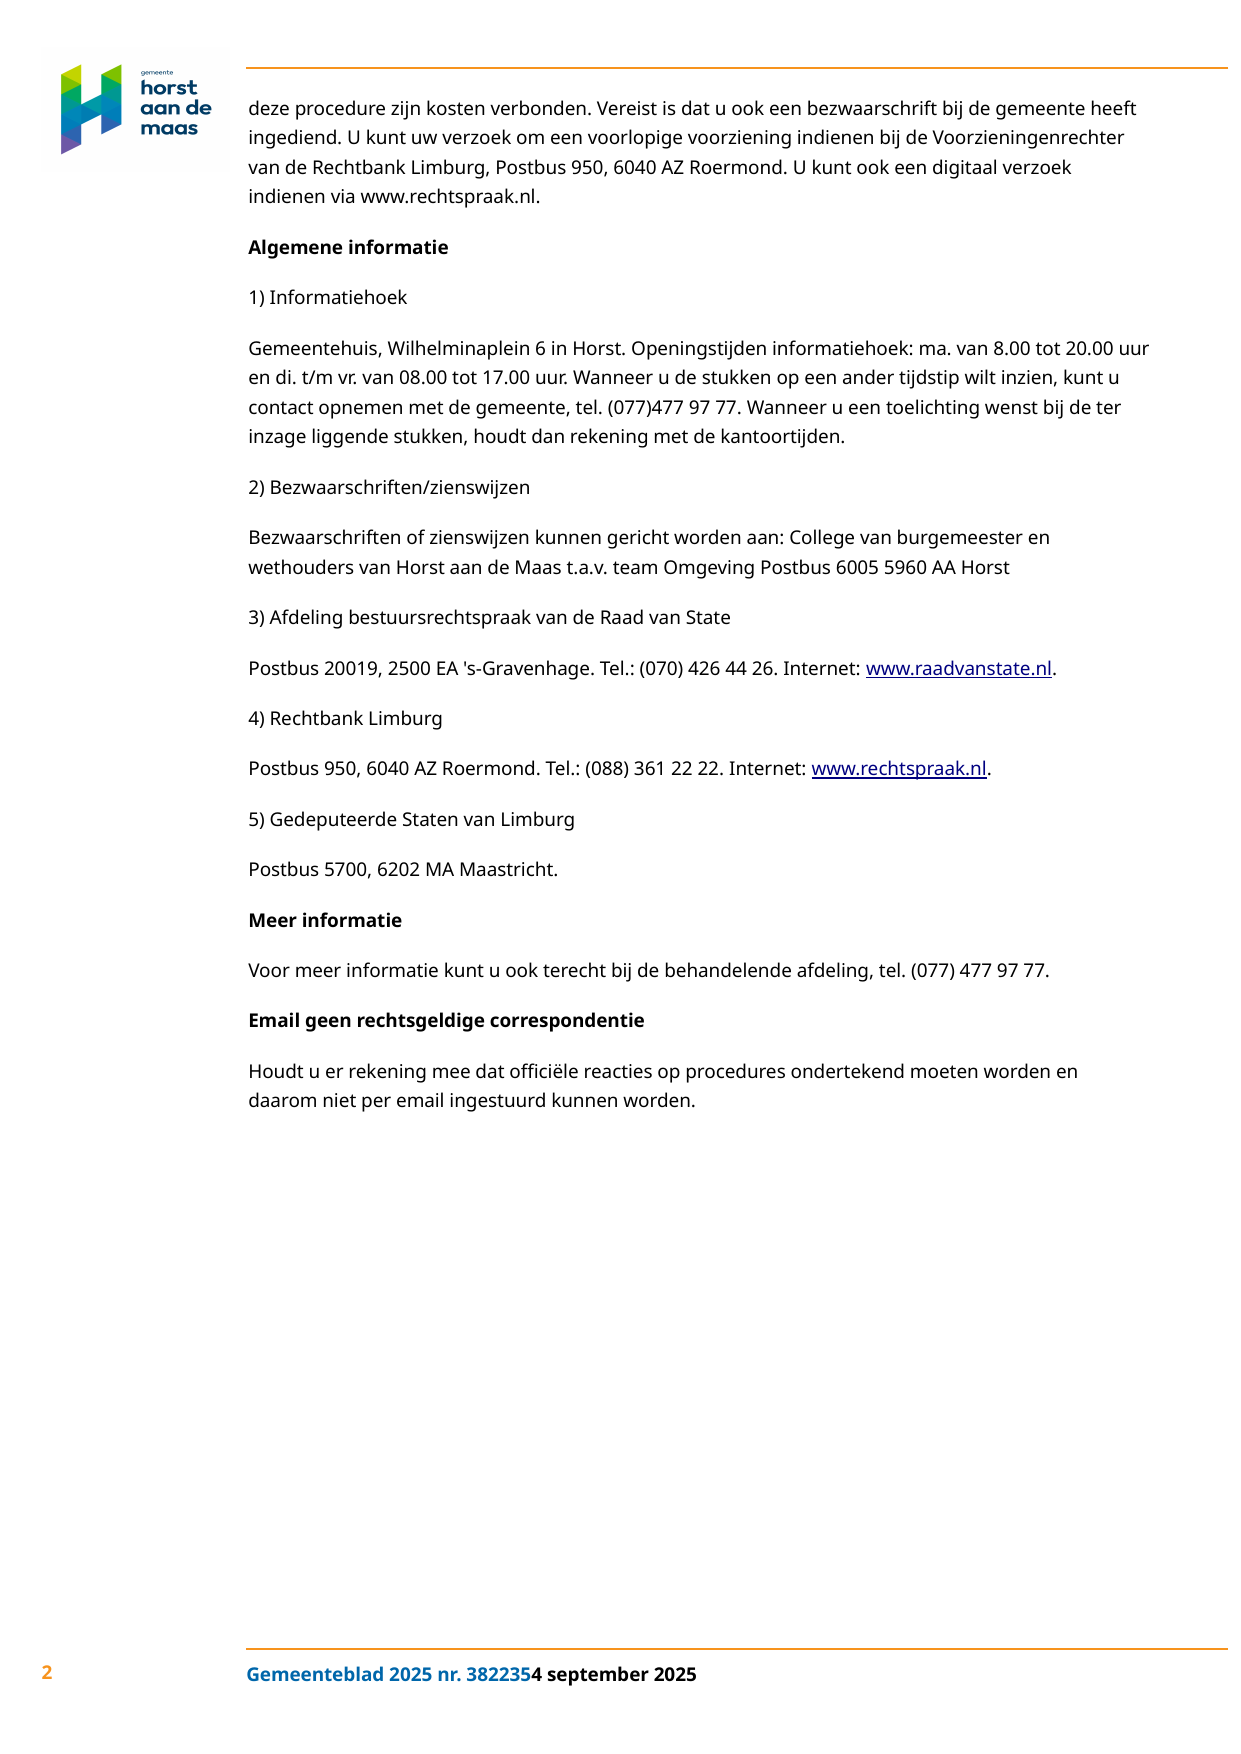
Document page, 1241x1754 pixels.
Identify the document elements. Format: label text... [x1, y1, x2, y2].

text Postbus 5700, 6202 MA Maastricht. [248, 856, 1152, 882]
text Bezwaarschriften of zienswijzen kunnen gericht worden aan: College van burgemeester en wethouders van Horst aan de Maas t.a.v. team Omgeving Postbus 6005 5960 AA Horst [248, 524, 1152, 580]
text deze procedure zijn kosten verbonden. Vereist is dat u ook een bezwaarschrift bij de gemeente heeft ingediend. U kunt uw verzoek om een voorlopige voorziening indienen bij de Voorzieningenrechter van de Rechtbank Limburg, Postbus 950, 6040 AZ Roermond. U kunt ook een digitaal verzoek indienen via www.rechtspraak.nl. [248, 95, 1152, 209]
text 2) Bezwaarschriften/zienswijzen [248, 474, 1152, 500]
text Meer informatie [248, 907, 1152, 933]
text Voor meer informatie kunt u ook terecht bij de behandelende afdeling, tel. (077) 477 97 77. [248, 957, 1152, 983]
text Gemeentehuis, Wilhelminaplein 6 in Horst. Openingstijden informatiehoek: ma. van 8.00 tot 20.00 uur en di. t/m vr. van 08.00 tot 17.00 uur. Wanneer u de stukken op een ander tijdstip wilt inzien, kunt u contact opnemen met de gemeente, tel. (077)477 97 77. Wanneer u een toelichting wenst bij de ter inzage liggende stukken, houdt dan rekening met de kantoortijden. [248, 335, 1152, 449]
picture [41, 47, 231, 172]
text Houdt u er rekening mee dat officiële reacties op procedures ondertekend moeten worden en daarom niet per email ingestuurd kunnen worden. [248, 1058, 1152, 1113]
text 1) Informatiehoek [248, 284, 1152, 310]
text Postbus 950, 6040 AZ Roermond. Tel.: (088) 361 22 22. Internet: www.rechtspraak.nl. [248, 756, 1152, 781]
text Algemene informatie [248, 234, 1152, 260]
text 5) Gedeputeerde Staten van Limburg [248, 806, 1152, 832]
text Postbus 20019, 2500 EA 's-Gravenhage. Tel.: (070) 426 44 26. Internet: www.raadvanstate.nl. [248, 655, 1152, 681]
text 3) Afdeling bestuursrechtspraak van de Raad van State [248, 604, 1152, 630]
text 4) Rechtbank Limburg [248, 705, 1152, 731]
text Email geen rechtsgeldige correspondentie [248, 1008, 1152, 1033]
